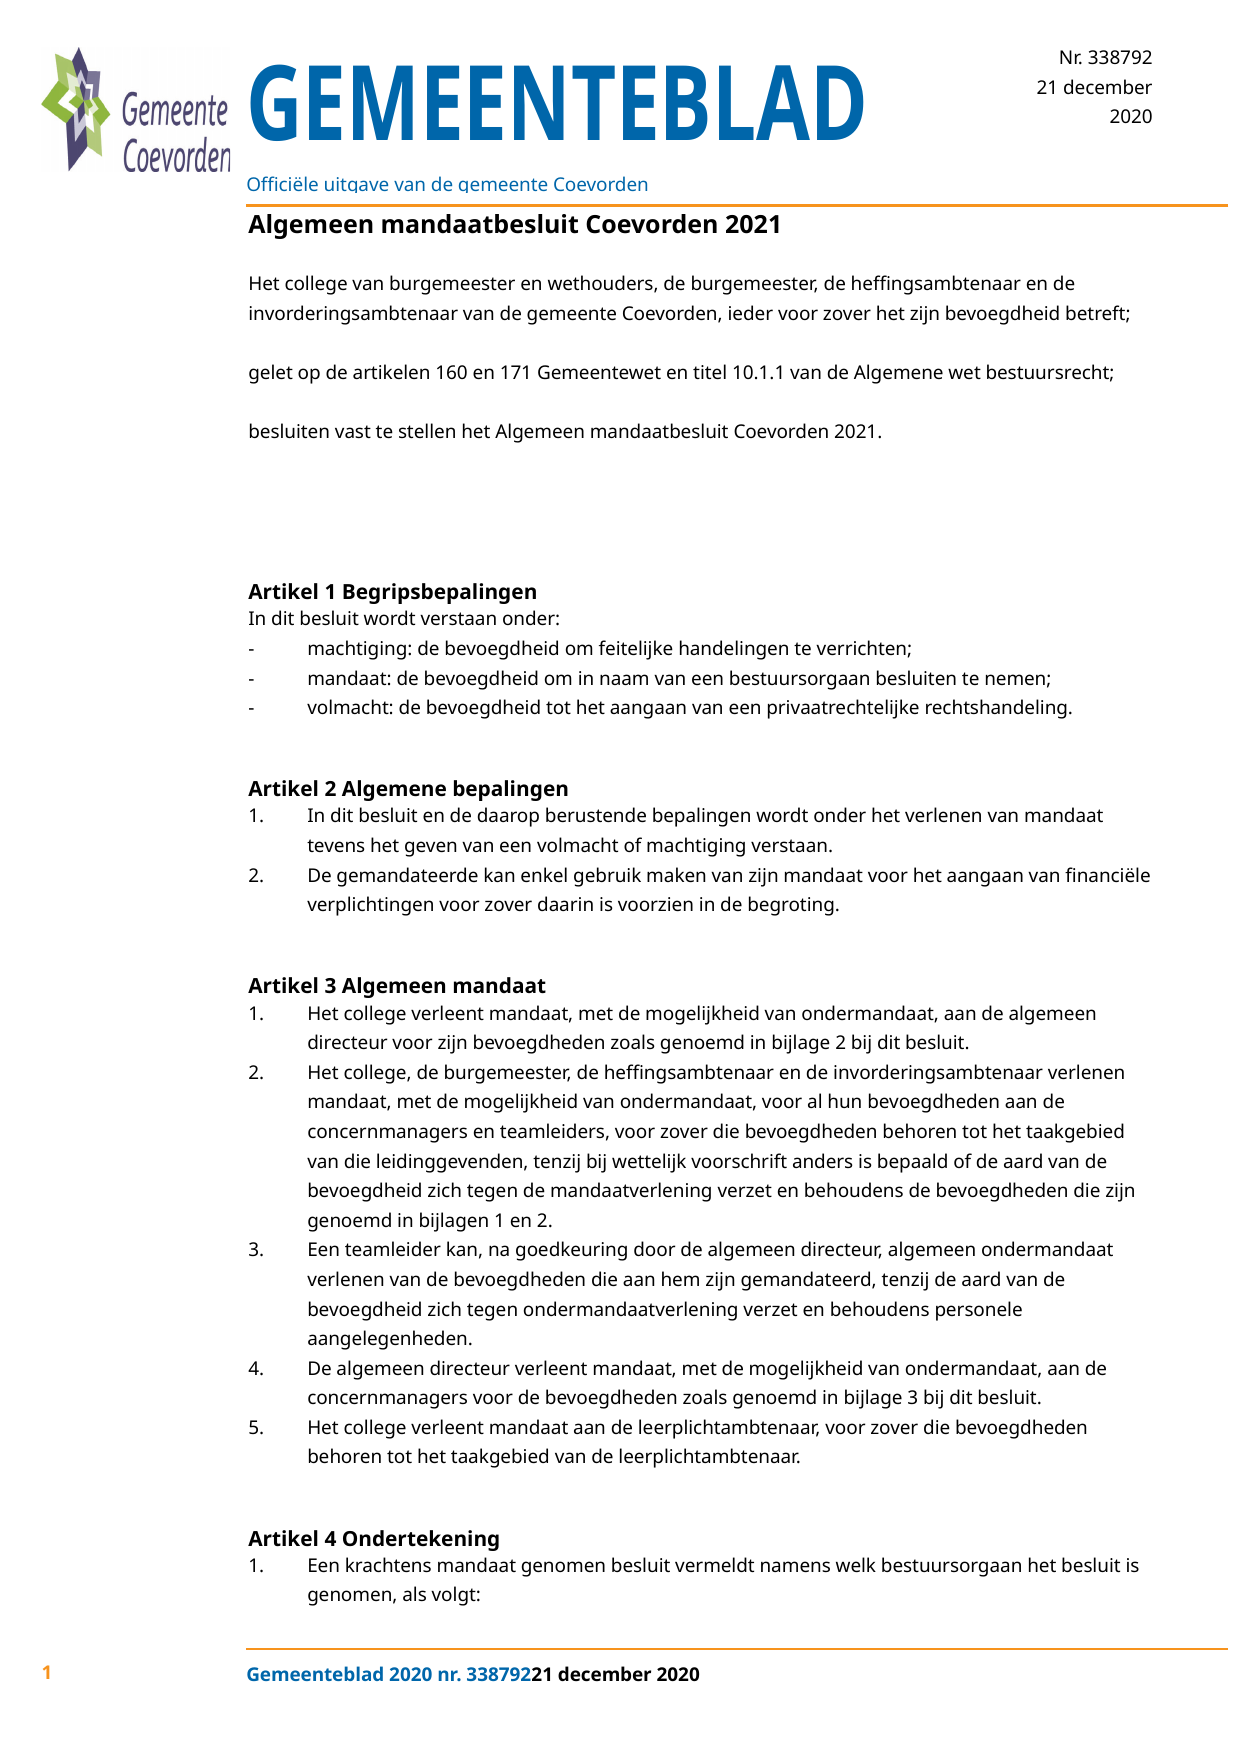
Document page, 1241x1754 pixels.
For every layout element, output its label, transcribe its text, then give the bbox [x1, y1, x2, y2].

text Artikel 2 Algemene bepalingen [248, 774, 1152, 803]
list volmacht: de bevoegdheid tot het aangaan van een privaatrechtelijke rechtshandeling. [248, 694, 1152, 720]
text besluiten vast te stellen het Algemeen mandaatbesluit Coevorden 2021. [248, 418, 1152, 444]
text Artikel 4 Ondertekening [248, 1524, 1152, 1552]
text Algemeen mandaatbesluit Coevorden 2021 [248, 207, 1152, 241]
picture [41, 47, 231, 172]
text In dit besluit wordt verstaan onder: [248, 606, 1152, 631]
list Het college verleent mandaat, met de mogelijkheid van ondermandaat, aan de algemeen directeur voor zijn bevoegdheden zoals genoemd in bijlage 2 bij dit besluit. [248, 1000, 1152, 1055]
list Een krachtens mandaat genomen besluit vermeldt namens welk bestuursorgaan het besluit is genomen, als volgt: [248, 1552, 1152, 1607]
list machtiging: de bevoegdheid om feitelijke handelingen te verrichten; [248, 635, 1152, 661]
list Een teamleider kan, na goedkeuring door de algemeen directeur, algemeen ondermandaat verlenen van de bevoegdheden die aan hem zijn gemandateerd, tenzij de aard van de bevoegdheid zich tegen ondermandaatverlening verzet en behoudens personele aangelegenheden. [248, 1237, 1152, 1351]
text Artikel 1 Begripsbepalingen [248, 577, 1152, 606]
text gelet op de artikelen 160 en 171 Gemeentewet en titel 10.1.1 van de Algemene wet bestuursrecht; [248, 359, 1152, 385]
list mandaat: de bevoegdheid om in naam van een bestuursorgaan besluiten te nemen; [248, 665, 1152, 690]
text Artikel 3 Algemeen mandaat [248, 971, 1152, 1000]
list De gemandateerde kan enkel gebruik maken van zijn mandaat voor het aangaan van financiële verplichtingen voor zover daarin is voorzien in de begroting. [248, 862, 1152, 917]
list In dit besluit en de daarop berustende bepalingen wordt onder het verlenen van mandaat tevens het geven van een volmacht of machtiging verstaan. [248, 803, 1152, 858]
list Het college verleent mandaat aan de leerplichtambtenaar, voor zover die bevoegdheden behoren tot het taakgebied van de leerplichtambtenaar. [248, 1414, 1152, 1469]
text Het college van burgemeester en wethouders, de burgemeester, de heffingsambtenaar en de invorderingsambtenaar van de gemeente Coevorden, ieder voor zover het zijn bevoegdheid betreft; [248, 270, 1152, 326]
list Het college, de burgemeester, de heffingsambtenaar en de invorderingsambtenaar verlenen mandaat, met de mogelijkheid van ondermandaat, voor al hun bevoegdheden aan de concernmanagers en teamleiders, voor zover die bevoegdheden behoren tot het taakgebied van die leidinggevenden, tenzij bij wettelijk voorschrift anders is bepaald of de aard van de bevoegdheid zich tegen de mandaatverlening verzet en behoudens de bevoegdheden die zijn genoemd in bijlagen 1 en 2. [248, 1059, 1152, 1233]
list De algemeen directeur verleent mandaat, met de mogelijkheid van ondermandaat, aan de concernmanagers voor de bevoegdheden zoals genoemd in bijlage 3 bij dit besluit. [248, 1355, 1152, 1410]
